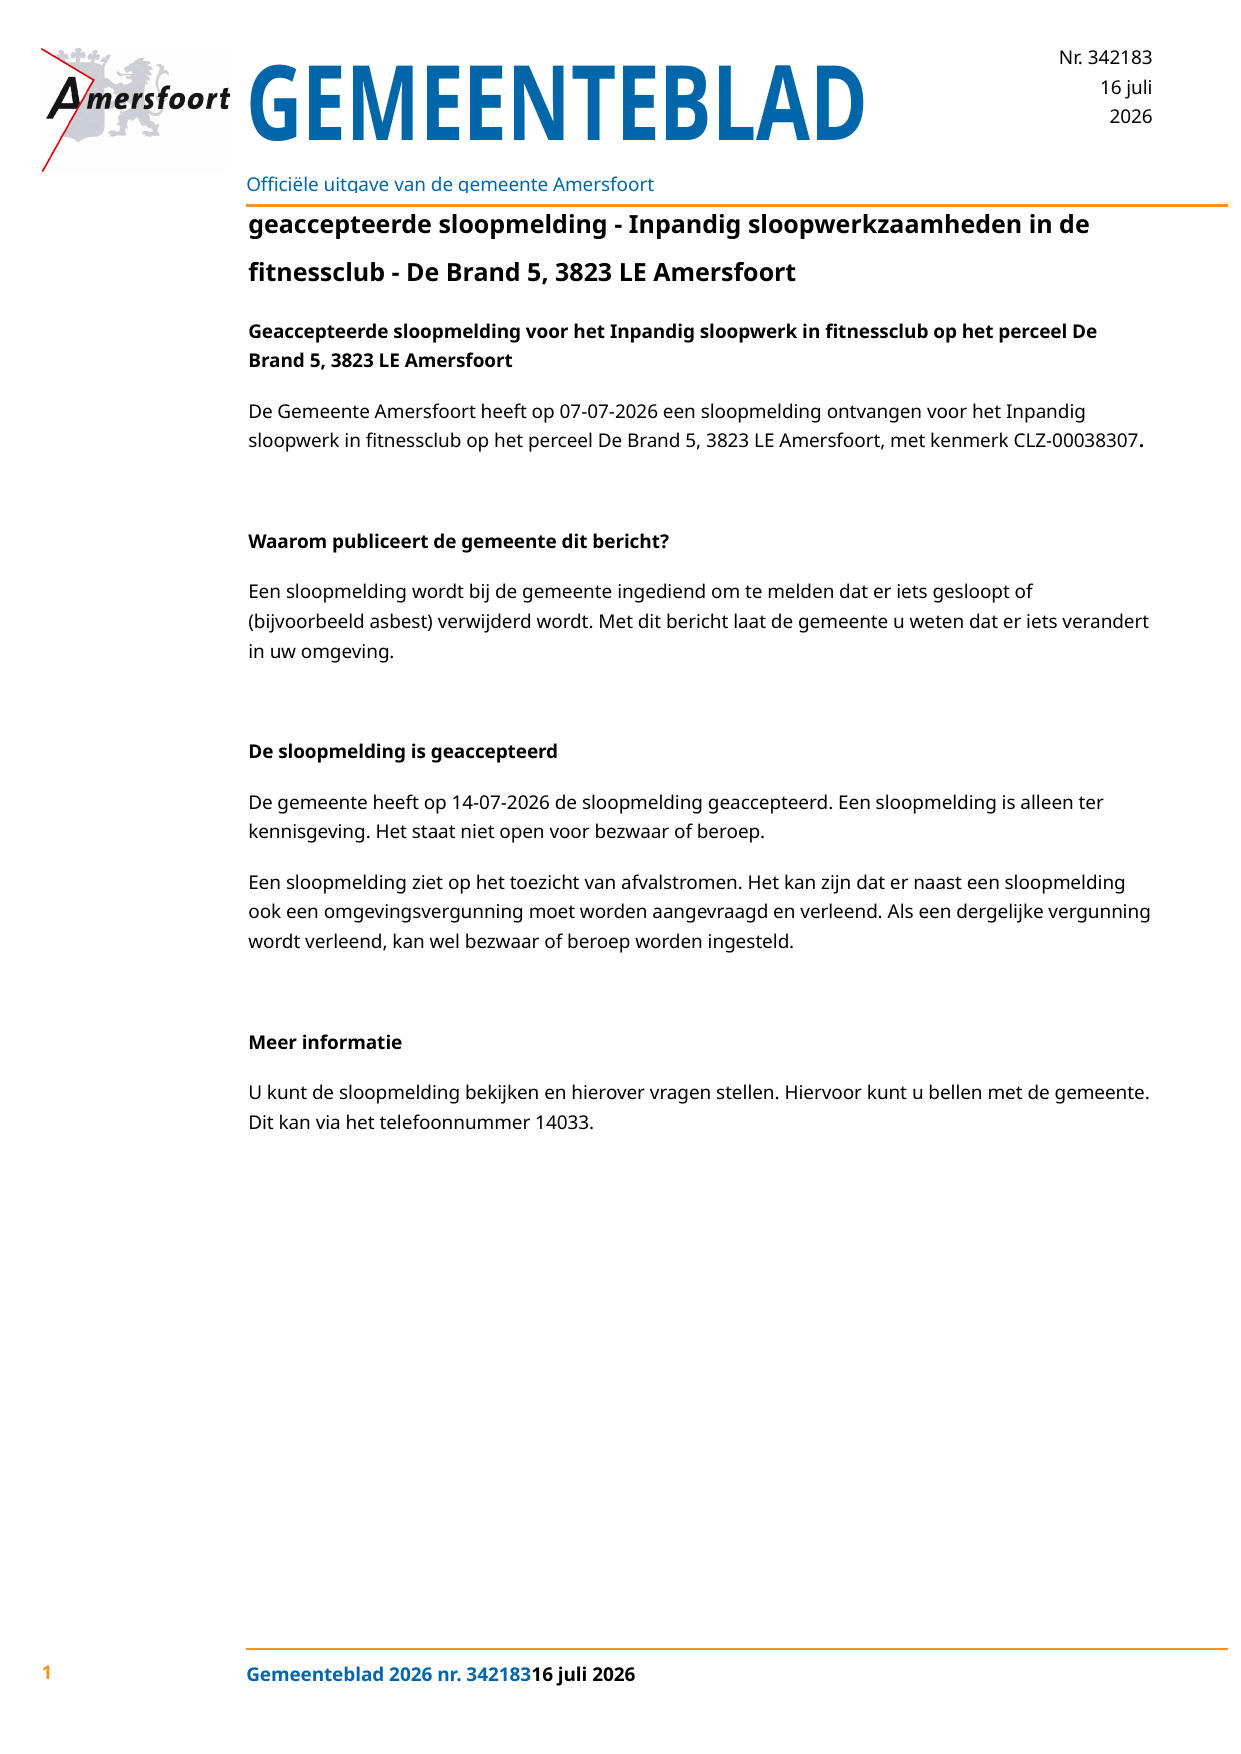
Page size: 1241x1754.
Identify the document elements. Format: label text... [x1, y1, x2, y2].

text Een sloopmelding ziet op het toezicht van afvalstromen. Het kan zijn dat er naast een sloopmelding ook een omgevingsvergunning moet worden aangevraagd en verleend. Als een dergelijke vergunning wordt verleend, kan wel bezwaar of beroep worden ingesteld. [248, 869, 1152, 954]
text Een sloopmelding wordt bij de gemeente ingediend om te melden dat er iets gesloopt of (bijvoorbeeld asbest) verwijderd wordt. Met dit bericht laat de gemeente u weten dat er iets verandert in uw omgeving. [248, 579, 1152, 664]
text De gemeente heeft op 14-07-2026 de sloopmelding geaccepteerd. Een sloopmelding is alleen ter kennisgeving. Het staat niet open voor bezwaar of beroep. [248, 789, 1152, 844]
text Geaccepteerde sloopmelding voor het Inpandig sloopwerk in fitnessclub op het perceel De Brand 5, 3823 LE Amersfoort [248, 318, 1152, 373]
text De Gemeente Amersfoort heeft op 07-07-2026 een sloopmelding ontvangen voor het Inpandig sloopwerk in fitnessclub op het perceel De Brand 5, 3823 LE Amersfoort, met kenmerk CLZ-00038307. [248, 398, 1152, 453]
text Waarom publiceert de gemeente dit bericht? [248, 528, 1152, 554]
picture [41, 47, 231, 172]
text geaccepteerde sloopmelding - Inpandig sloopwerkzaamheden in de fitnessclub - De Brand 5, 3823 LE Amersfoort [248, 207, 1152, 288]
text Meer informatie [248, 1029, 1152, 1055]
text U kunt de sloopmelding bekijken en hierover vragen stellen. Hiervoor kunt u bellen met de gemeente. Dit kan via het telefoonnummer 14033. [248, 1079, 1152, 1135]
text De sloopmelding is geaccepteerd [248, 739, 1152, 764]
